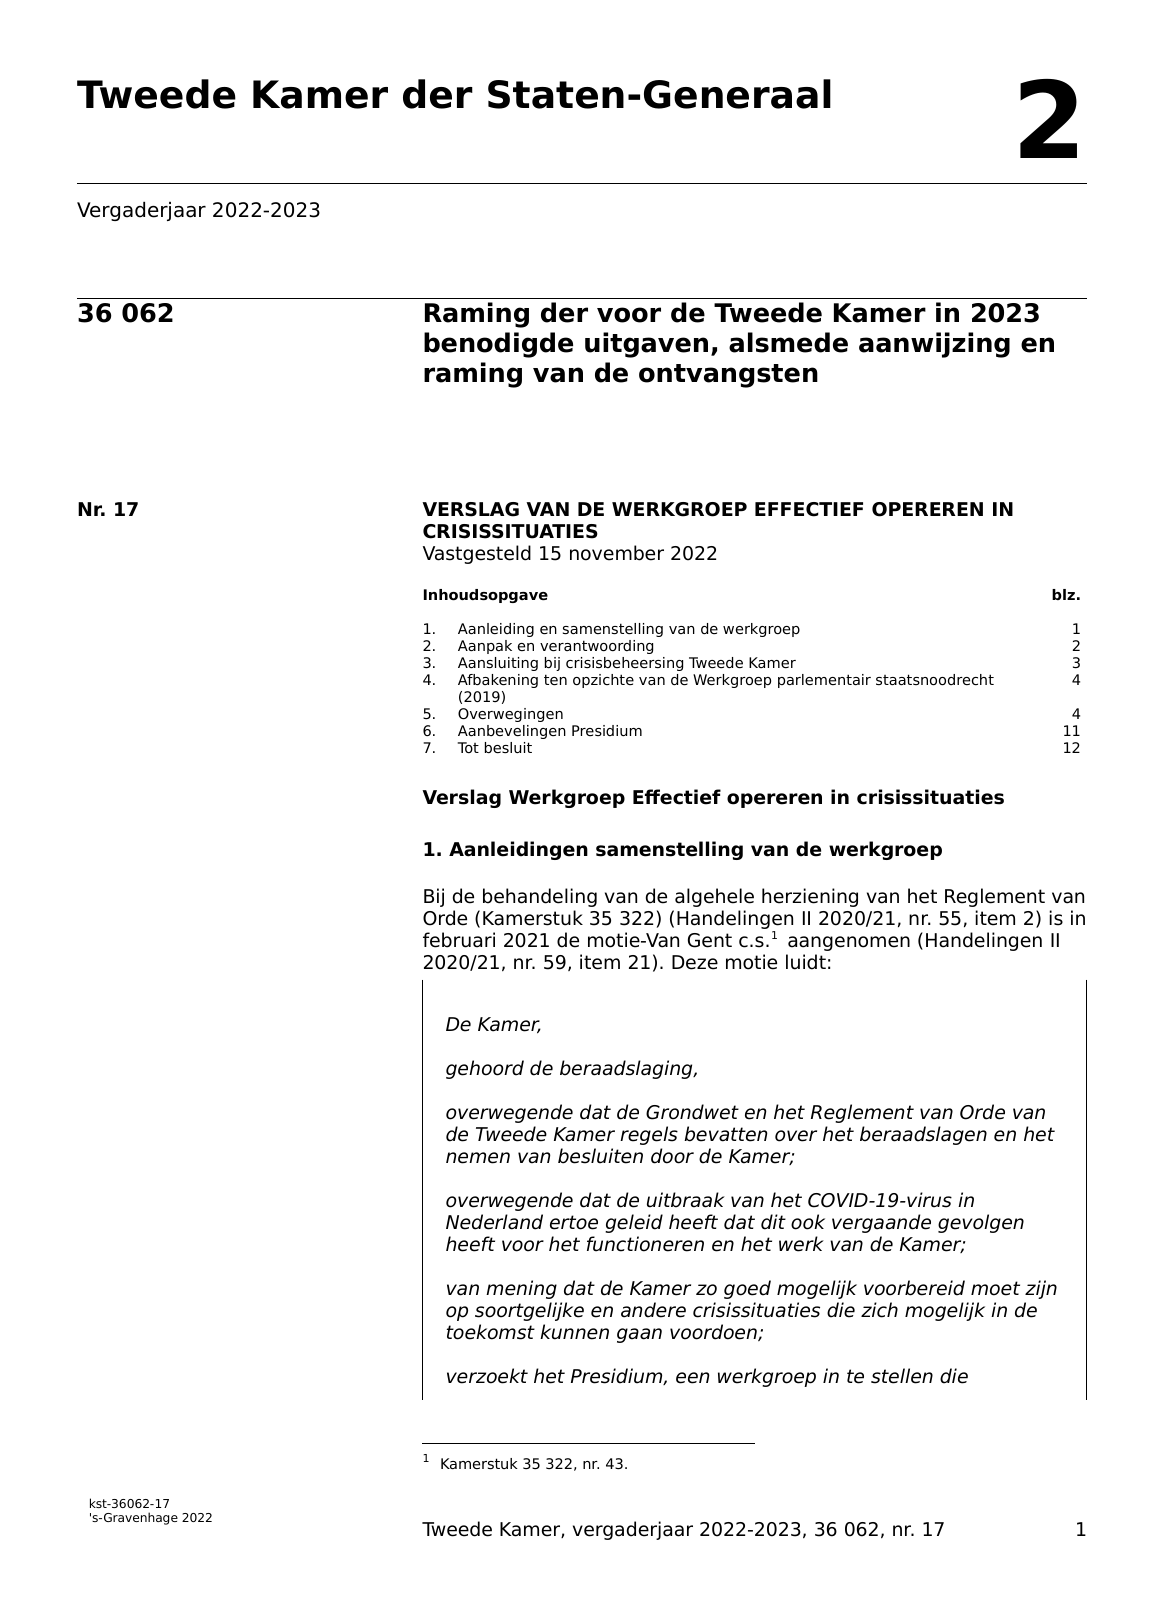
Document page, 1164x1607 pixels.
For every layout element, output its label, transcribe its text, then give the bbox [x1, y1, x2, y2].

table_cell Aanleiding en samenstelling van de werkgroep [452, 621, 1028, 638]
subtitle Nr. 17 VERSLAG VAN DE WERKGROEP EFFECTIEF OPEREREN IN CRISISSITUATIES [77, 499, 1087, 543]
table_cell 4. [422, 672, 452, 706]
table_cell Aansluiting bij crisisbeheersing Tweede Kamer [452, 655, 1028, 672]
table_cell Tot besluit [452, 740, 1028, 757]
subtitle 36 062 Raming der voor de Tweede Kamer in 2023 benodigde uitgaven, alsmede aanwijzing en raming van de ontvangsten [77, 299, 1087, 388]
table_cell 4 [1028, 672, 1087, 706]
table_cell 3. [422, 655, 452, 672]
table_header Inhoudsopgave [422, 587, 1028, 604]
text Vastgesteld 15 november 2022 [422, 543, 1087, 565]
table_cell Vergaderjaar 2022-2023 [77, 184, 1087, 298]
table_cell 12 [1028, 740, 1087, 757]
table_cell 1 [1028, 621, 1087, 638]
table_cell 6. [422, 723, 452, 740]
table_cell 2 [1028, 638, 1087, 655]
table_cell 2. [422, 638, 452, 655]
text kst-36062-17 [88, 1497, 323, 1511]
subtitle 1. Aanleidingen samenstelling van de werkgroep [422, 839, 1087, 861]
table_header blz. [1028, 587, 1087, 604]
table_cell [1028, 604, 1087, 621]
subtitle Verslag Werkgroep Effectief opereren in crisissituaties [422, 787, 1087, 809]
text Kamerstuk 35 322, nr. 43. [422, 1452, 1087, 1474]
text Bij de behandeling van de algehele herziening van het Reglement van Orde (Kamerstuk 35 322) (Handelingen II 2020/21, nr. 55, item 2) is in februari 2021 de motie-Van Gent c.s. aangenomen (Handelingen II 2020/21, nr. 59, item 21). Deze motie luidt: [422, 886, 1087, 973]
table_cell 1. [422, 621, 452, 638]
table_cell [422, 604, 452, 621]
table_cell Overwegingen [452, 706, 1028, 723]
table_header De Kamer, gehoord de beraadslaging, overwegende dat de Grondwet en het Reglement van Orde van de Tweede Kamer regels bevatten over het beraadslagen en het nemen van besluiten door de Kamer; overwegende dat de uitbraak van het COVID-19-virus in Nederland ertoe geleid heeft dat dit ook vergaande gevolgen heeft voor het functioneren en het werk van de Kamer; van mening dat de Kamer zo goed mogelijk voorbereid moet zijn op soortgelijke en andere crisissituaties die zich mogelijk in de toekomst kunnen gaan voordoen; verzoekt het Presidium, een werkgroep in te stellen die [423, 980, 1086, 1400]
table_cell 3 [1028, 655, 1087, 672]
table_cell Aanbevelingen Presidium [452, 723, 1028, 740]
table_cell 11 [1028, 723, 1087, 740]
table_cell Afbakening ten opzichte van de Werkgroep parlementair staatsnoodrecht (2019) [452, 672, 1028, 706]
table_header 2 [886, 59, 1087, 183]
table_cell [452, 604, 1028, 621]
text 's-Gravenhage 2022 [88, 1511, 323, 1525]
table_cell Aanpak en verantwoording [452, 638, 1028, 655]
table_header Tweede Kamer der Staten-Generaal [77, 59, 886, 183]
table_cell 5. [422, 706, 452, 723]
table_cell 4 [1028, 706, 1087, 723]
table_cell 7. [422, 740, 452, 757]
